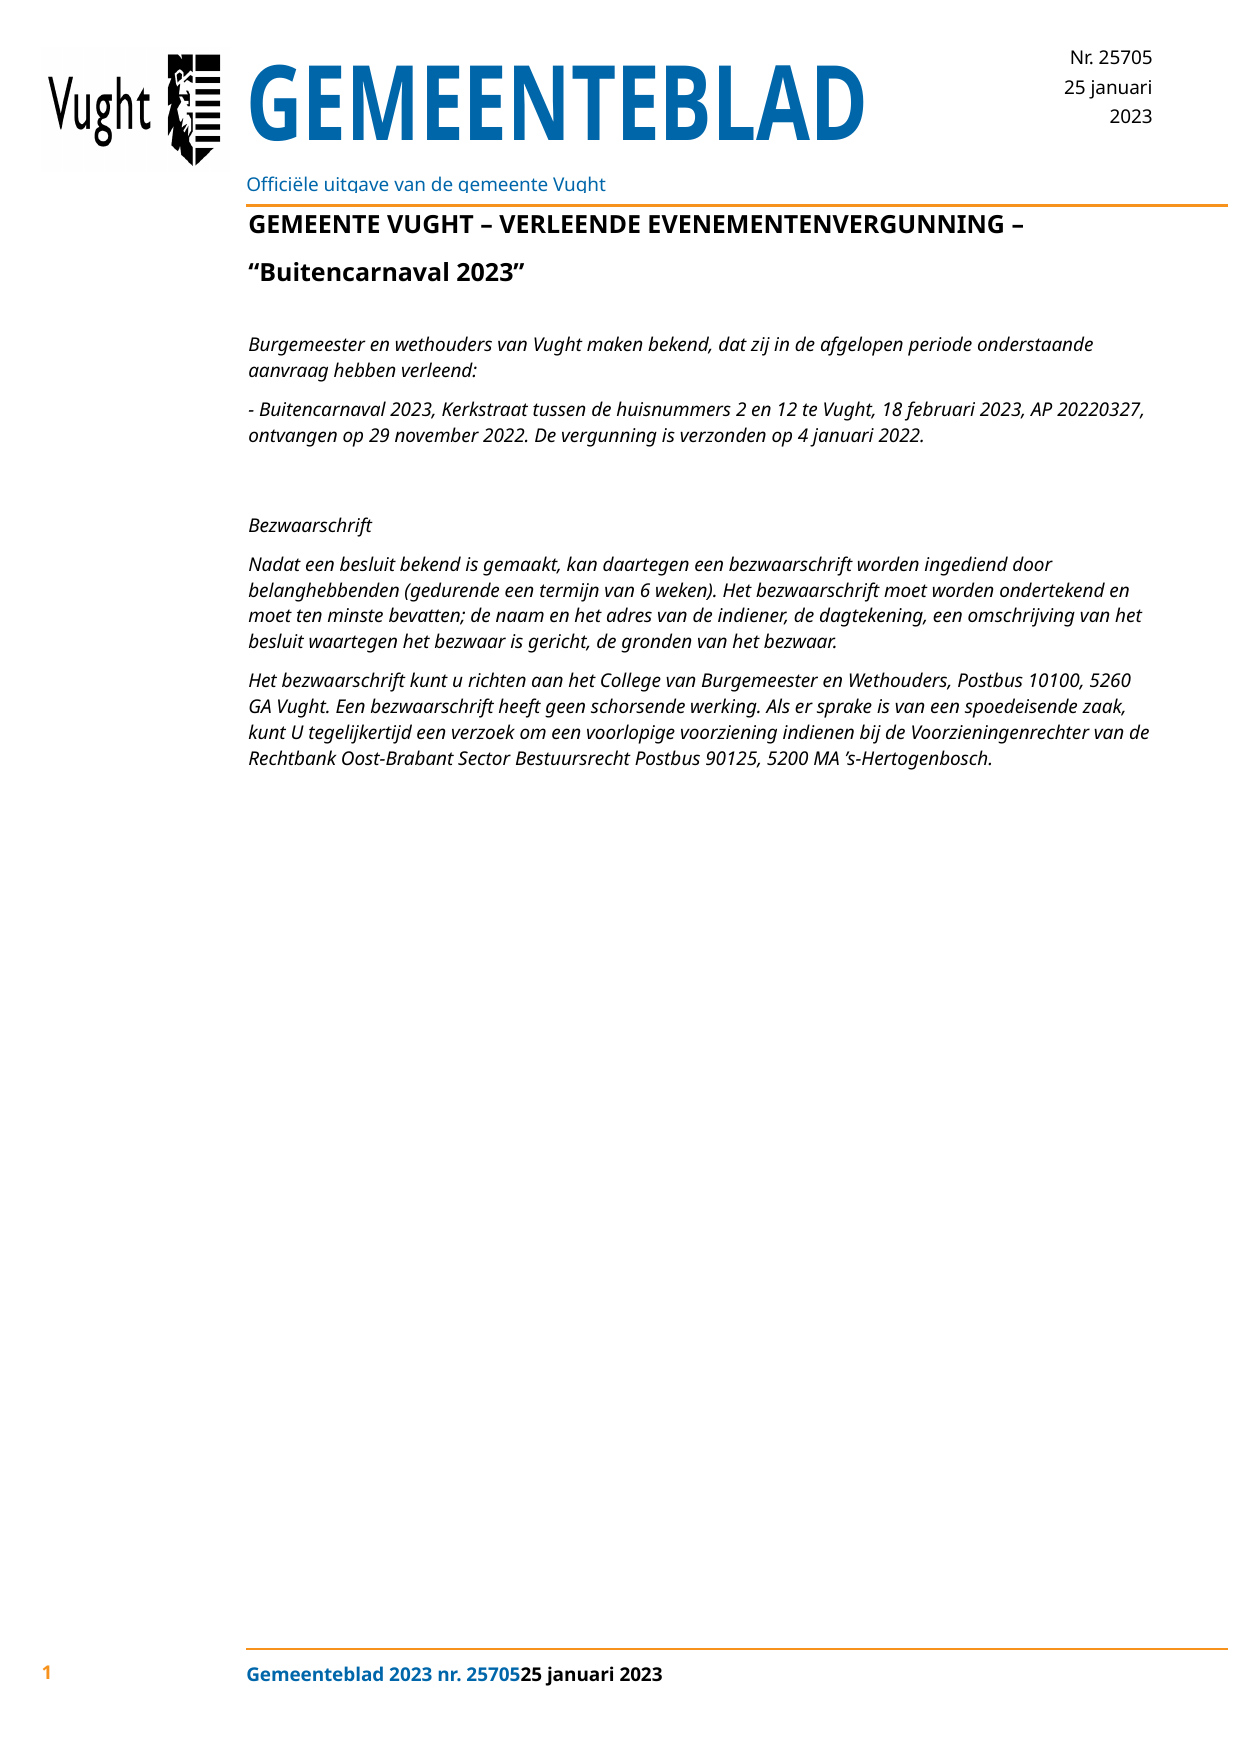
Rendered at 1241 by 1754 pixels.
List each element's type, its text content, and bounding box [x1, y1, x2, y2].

text GEMEENTE VUGHT – VERLEENDE EVENEMENTENVERGUNNING – “Buitencarnaval 2023” [248, 207, 1152, 288]
text Nadat een besluit bekend is gemaakt, kan daartegen een bezwaarschrift worden ingediend door belanghebbenden (gedurende een termijn van 6 weken). Het bezwaarschrift moet worden ondertekend en moet ten minste bevatten; de naam en het adres van de indiener, de dagtekening, een omschrijving van het besluit waartegen het bezwaar is gericht, de gronden van het bezwaar. [248, 551, 1152, 654]
text Burgemeester en wethouders van Vught maken bekend, dat zij in de afgelopen periode onderstaande aanvraag hebben verleend: [248, 331, 1152, 383]
text Het bezwaarschrift kunt u richten aan het College van Burgemeester en Wethouders, Postbus 10100, 5260 GA Vught. Een bezwaarschrift heeft geen schorsende werking. Als er sprake is van een spoedeisende zaak, kunt U tegelijkertijd een verzoek om een voorlopige voorziening indienen bij de Voorzieningenrechter van de Rechtbank Oost-Brabant Sector Bestuursrecht Postbus 90125, 5200 MA ’s-Hertogenbosch. [248, 668, 1152, 771]
text - Buitencarnaval 2023, Kerkstraat tussen de huisnummers 2 en 12 te Vught, 18 februari 2023, AP 20220327, ontvangen op 29 november 2022. De vergunning is verzonden op 4 januari 2022. [248, 396, 1152, 448]
text Bezwaarschrift [248, 512, 1152, 538]
picture [41, 47, 231, 172]
